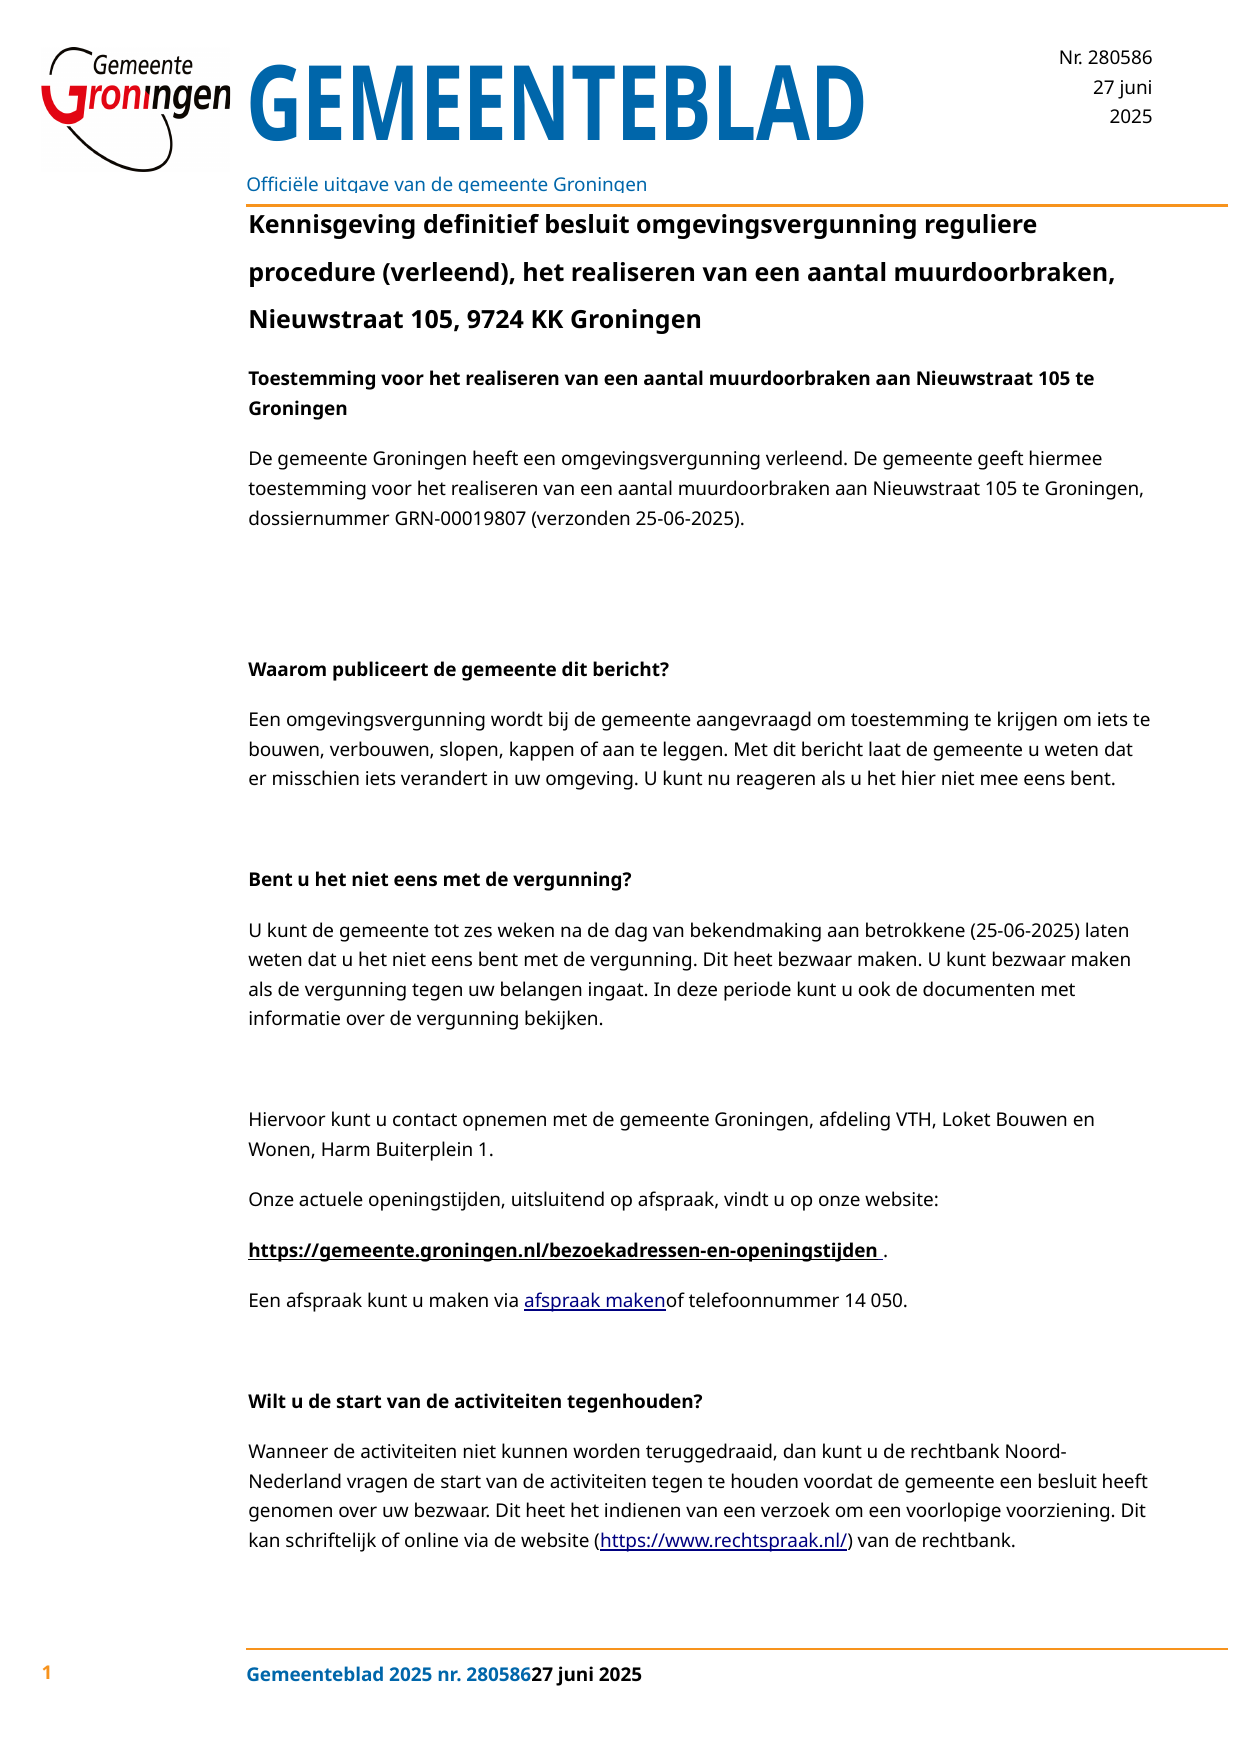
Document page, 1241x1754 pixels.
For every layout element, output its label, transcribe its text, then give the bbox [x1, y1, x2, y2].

text Bent u het niet eens met de vergunning? [248, 866, 1152, 892]
text Toestemming voor het realiseren van een aantal muurdoorbraken aan Nieuwstraat 105 te Groningen [248, 366, 1152, 421]
text Een afspraak kunt u maken via afspraak makenof telefoonnummer 14 050. [248, 1287, 1152, 1313]
text Kennisgeving definitief besluit omgevingsvergunning reguliere procedure (verleend), het realiseren van een aantal muurdoorbraken, Nieuwstraat 105, 9724 KK Groningen [248, 207, 1152, 336]
text https://gemeente.groningen.nl/bezoekadressen-en-openingstijden . [248, 1237, 1152, 1262]
text U kunt de gemeente tot zes weken na de dag van bekendmaking aan betrokkene (25-06-2025) laten weten dat u het niet eens bent met de vergunning. Dit heet bezwaar maken. U kunt bezwaar maken als de vergunning tegen uw belangen ingaat. In deze periode kunt u ook de documenten met informatie over de vergunning bekijken. [248, 917, 1152, 1031]
picture [41, 47, 231, 172]
text Hiervoor kunt u contact opnemen met de gemeente Groningen, afdeling VTH, Loket Bouwen en Wonen, Harm Buiterplein 1. [248, 1106, 1152, 1162]
text Een omgevingsvergunning wordt bij de gemeente aangevraagd om toestemming te krijgen om iets te bouwen, verbouwen, slopen, kappen of aan te leggen. Met dit bericht laat de gemeente u weten dat er misschien iets verandert in uw omgeving. U kunt nu reageren als u het hier niet mee eens bent. [248, 706, 1152, 791]
text De gemeente Groningen heeft een omgevingsvergunning verleend. De gemeente geeft hiermee toestemming voor het realiseren van een aantal muurdoorbraken aan Nieuwstraat 105 te Groningen, dossiernummer GRN-00019807 (verzonden 25-06-2025). [248, 446, 1152, 530]
text Wanneer de activiteiten niet kunnen worden teruggedraaid, dan kunt u de rechtbank Noord-Nederland vragen de start van de activiteiten tegen te houden voordat de gemeente een besluit heeft genomen over uw bezwaar. Dit heet het indienen van een verzoek om een voorlopige voorziening. Dit kan schriftelijk of online via de website (https://www.rechtspraak.nl/) van de rechtbank. [248, 1438, 1152, 1553]
text Onze actuele openingstijden, uitsluitend op afspraak, vindt u op onze website: [248, 1186, 1152, 1212]
text Waarom publiceert de gemeente dit bericht? [248, 656, 1152, 682]
text Wilt u de start van de activiteiten tegenhouden? [248, 1388, 1152, 1414]
